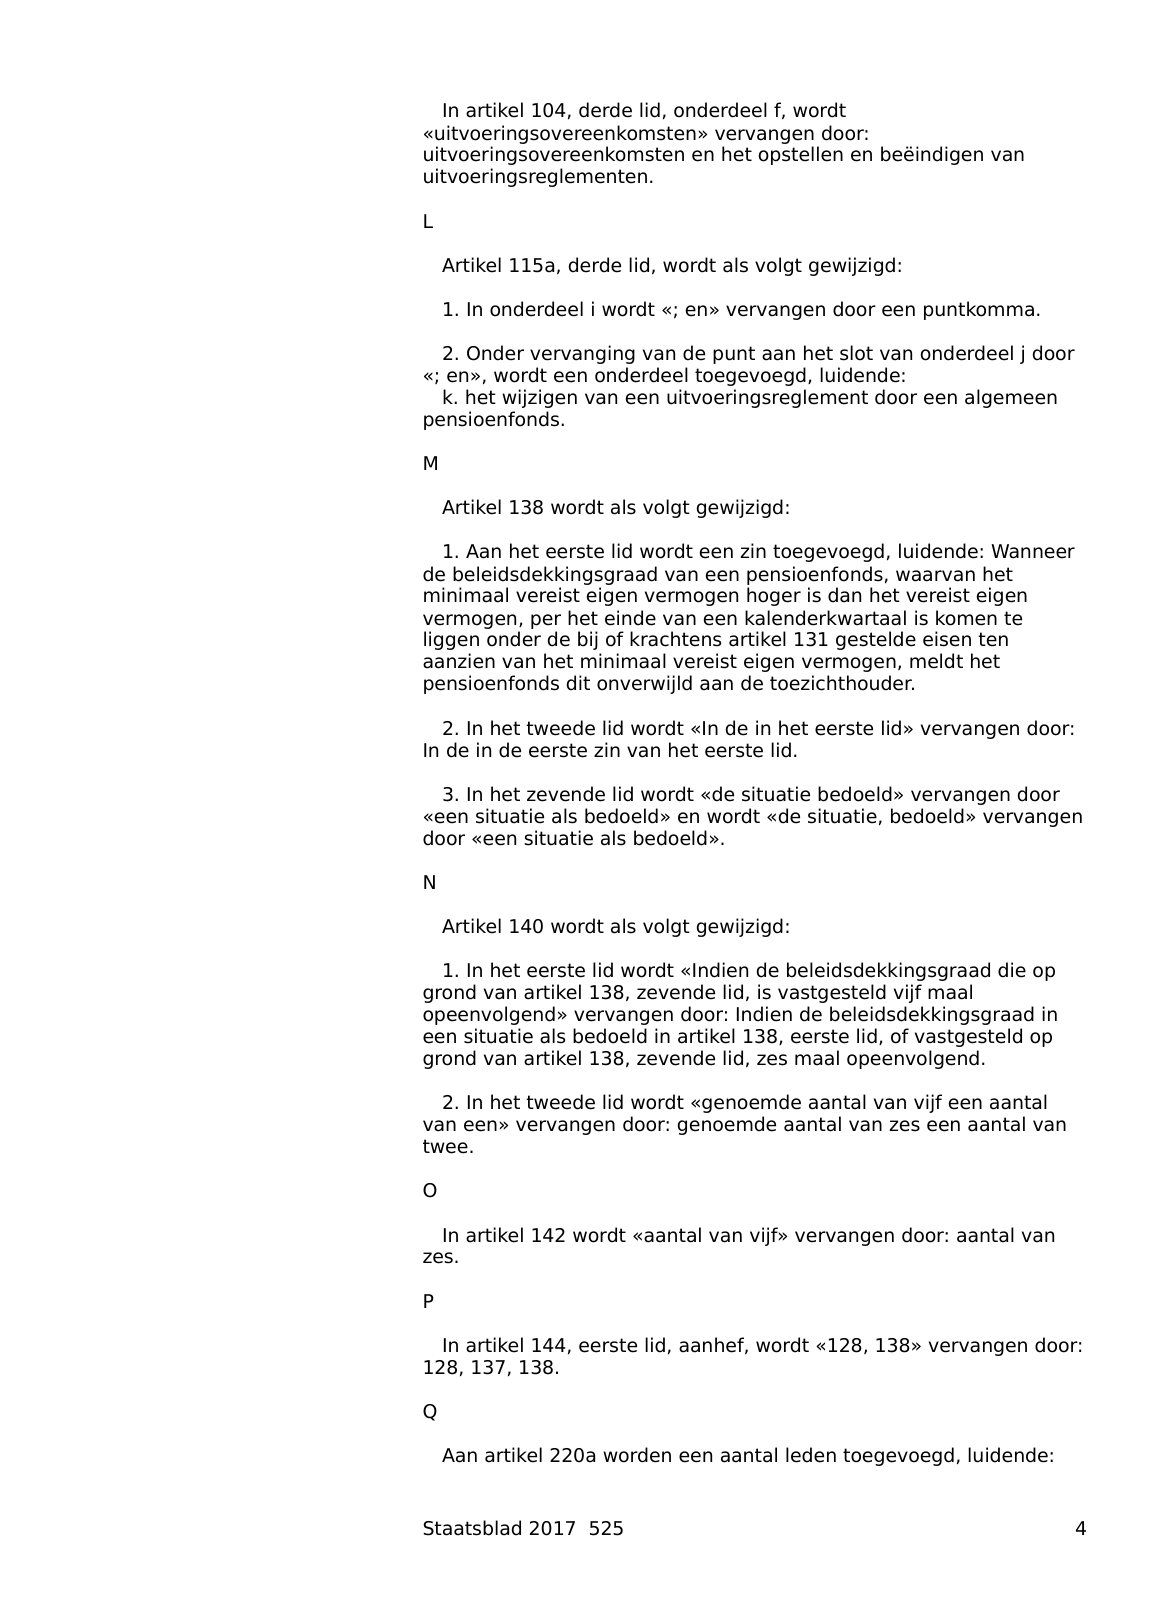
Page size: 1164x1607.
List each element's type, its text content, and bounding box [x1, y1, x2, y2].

text 2. Onder vervanging van de punt aan het slot van onderdeel j door «; en», wordt een onderdeel toegevoegd, luidende: [422, 343, 1087, 387]
text 2. In het tweede lid wordt «genoemde aantal van vijf een aantal van een» vervangen door: genoemde aantal van zes een aantal van twee. [422, 1092, 1087, 1158]
text Artikel 115a, derde lid, wordt als volgt gewijzigd: [422, 255, 1087, 277]
text 3. In het zevende lid wordt «de situatie bedoeld» vervangen door «een situatie als bedoeld» en wordt «de situatie, bedoeld» vervangen door «een situatie als bedoeld». [422, 784, 1087, 849]
text L [422, 211, 1087, 232]
text 1. In onderdeel i wordt «; en» vervangen door een puntkomma. [422, 299, 1087, 321]
text 1. Aan het eerste lid wordt een zin toegevoegd, luidende: Wanneer de beleidsdekkingsgraad van een pensioenfonds, waarvan het minimaal vereist eigen vermogen hoger is dan het vereist eigen vermogen, per het einde van een kalenderkwartaal is komen te liggen onder de bij of krachtens artikel 131 gestelde eisen ten aanzien van het minimaal vereist eigen vermogen, meldt het pensioenfonds dit onverwijld aan de toezichthouder. [422, 541, 1087, 695]
text Artikel 140 wordt als volgt gewijzigd: [422, 916, 1087, 938]
text Artikel 138 wordt als volgt gewijzigd: [422, 497, 1087, 519]
text M [422, 453, 1087, 475]
text Aan artikel 220a worden een aantal leden toegevoegd, luidende: [422, 1445, 1087, 1467]
text 2. In het tweede lid wordt «In de in het eerste lid» vervangen door: In de in de eerste zin van het eerste lid. [422, 717, 1087, 761]
text In artikel 142 wordt «aantal van vijf» vervangen door: aantal van zes. [422, 1224, 1087, 1268]
text Q [422, 1401, 1087, 1423]
text k. het wijzigen van een uitvoeringsreglement door een algemeen pensioenfonds. [422, 387, 1087, 431]
text 1. In het eerste lid wordt «Indien de beleidsdekkingsgraad die op grond van artikel 138, zevende lid, is vastgesteld vijf maal opeenvolgend» vervangen door: Indien de beleidsdekkingsgraad in een situatie als bedoeld in artikel 138, eerste lid, of vastgesteld op grond van artikel 138, zevende lid, zes maal opeenvolgend. [422, 960, 1087, 1070]
text In artikel 104, derde lid, onderdeel f, wordt «uitvoeringsovereenkomsten» vervangen door: uitvoeringsovereenkomsten en het opstellen en beëindigen van uitvoeringsreglementen. [422, 100, 1087, 188]
text In artikel 144, eerste lid, aanhef, wordt «128, 138» vervangen door: 128, 137, 138. [422, 1335, 1087, 1379]
text O [422, 1180, 1087, 1202]
text N [422, 872, 1087, 894]
text P [422, 1291, 1087, 1313]
